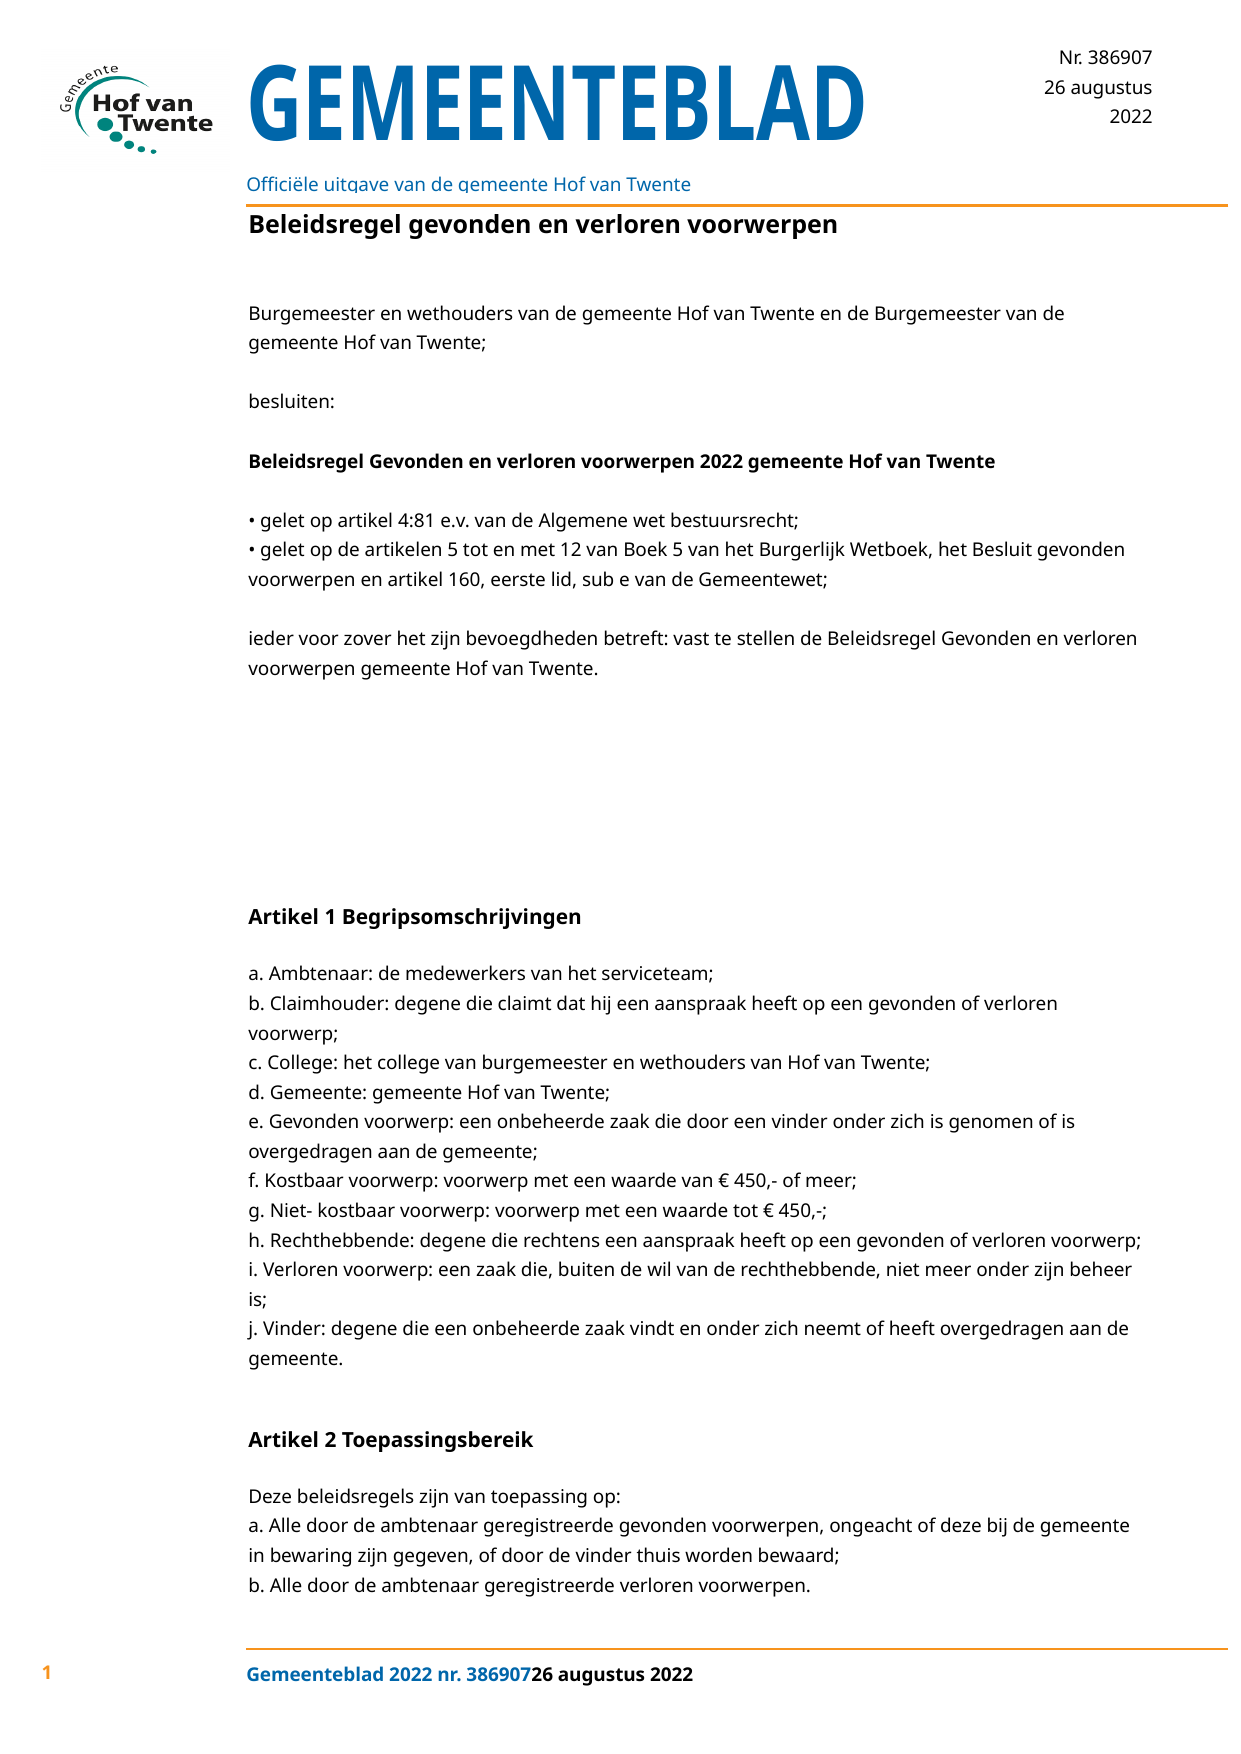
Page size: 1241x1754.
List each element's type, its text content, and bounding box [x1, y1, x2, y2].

text Artikel 1 Begripsomschrijvingen [248, 902, 1152, 931]
text i. Verloren voorwerp: een zaak die, buiten de wil van de rechthebbende, niet meer onder zijn beheer is; [248, 1256, 1152, 1312]
text ieder voor zover het zijn bevoegdheden betreft: vast te stellen de Beleidsregel Gevonden en verloren voorwerpen gemeente Hof van Twente. [248, 625, 1152, 681]
text c. College: het college van burgemeester en wethouders van Hof van Twente; [248, 1049, 1152, 1075]
text f. Kostbaar voorwerp: voorwerp met een waarde van € 450,- of meer; [248, 1168, 1152, 1193]
text Deze beleidsregels zijn van toepassing op: [248, 1483, 1152, 1509]
text Burgemeester en wethouders van de gemeente Hof van Twente en de Burgemeester van de gemeente Hof van Twente; [248, 300, 1152, 355]
text e. Gevonden voorwerp: een onbeheerde zaak die door een vinder onder zich is genomen of is overgedragen aan de gemeente; [248, 1108, 1152, 1164]
text h. Rechthebbende: degene die rechtens een aanspraak heeft op een gevonden of verloren voorwerp; [248, 1227, 1152, 1252]
text b. Alle door de ambtenaar geregistreerde verloren voorwerpen. [248, 1572, 1152, 1598]
picture [41, 47, 231, 172]
text g. Niet- kostbaar voorwerp: voorwerp met een waarde tot € 450,-; [248, 1197, 1152, 1223]
text • gelet op artikel 4:81 e.v. van de Algemene wet bestuursrecht; [248, 507, 1152, 533]
text b. Claimhouder: degene die claimt dat hij een aanspraak heeft op een gevonden of verloren voorwerp; [248, 990, 1152, 1045]
text Artikel 2 Toepassingsbereik [248, 1425, 1152, 1453]
text Beleidsregel gevonden en verloren voorwerpen [248, 207, 1152, 241]
text • gelet op de artikelen 5 tot en met 12 van Boek 5 van het Burgerlijk Wetboek, het Besluit gevonden voorwerpen en artikel 160, eerste lid, sub e van de Gemeentewet; [248, 537, 1152, 592]
text Beleidsregel Gevonden en verloren voorwerpen 2022 gemeente Hof van Twente [248, 448, 1152, 473]
text a. Alle door de ambtenaar geregistreerde gevonden voorwerpen, ongeacht of deze bij de gemeente in bewaring zijn gegeven, of door de vinder thuis worden bewaard; [248, 1513, 1152, 1568]
text j. Vinder: degene die een onbeheerde zaak vindt en onder zich neemt of heeft overgedragen aan de gemeente. [248, 1316, 1152, 1371]
text a. Ambtenaar: de medewerkers van het serviceteam; [248, 961, 1152, 986]
text besluiten: [248, 389, 1152, 414]
text d. Gemeente: gemeente Hof van Twente; [248, 1079, 1152, 1104]
